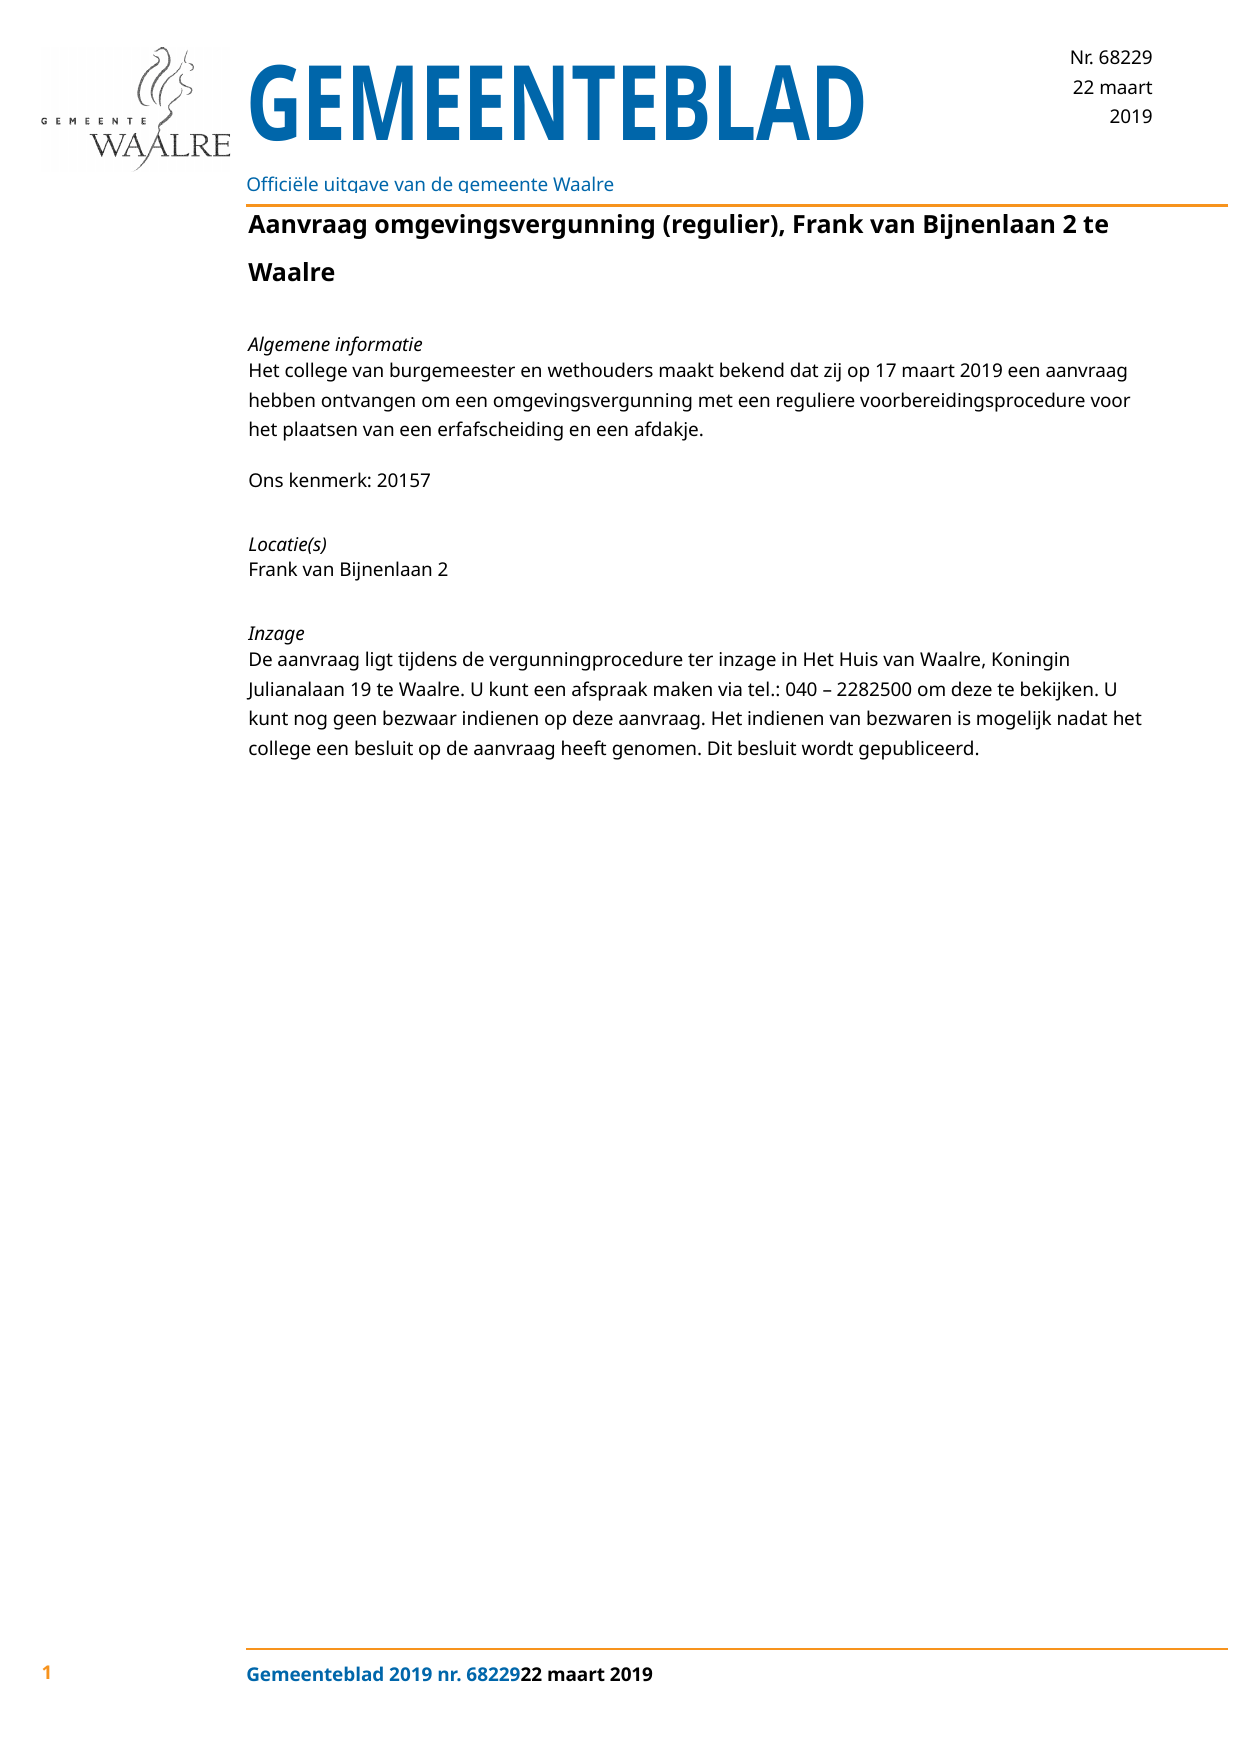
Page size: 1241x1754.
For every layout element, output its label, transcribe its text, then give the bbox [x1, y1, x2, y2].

text De aanvraag ligt tijdens de vergunningprocedure ter inzage in Het Huis van Waalre, Koningin Julianalaan 19 te Waalre. U kunt een afspraak maken via tel.: 040 – 2282500 om deze te bekijken. U kunt nog geen bezwaar indienen op deze aanvraag. Het indienen van bezwaren is mogelijk nadat het college een besluit op de aanvraag heeft genomen. Dit besluit wordt gepubliceerd. [248, 646, 1152, 761]
picture [41, 47, 231, 172]
text Het college van burgemeester en wethouders maakt bekend dat zij op 17 maart 2019 een aanvraag hebben ontvangen om een omgevingsvergunning met een reguliere voorbereidingsprocedure voor het plaatsen van een erfafscheiding en een afdakje. [248, 357, 1152, 442]
text Locatie(s) [248, 531, 1152, 556]
text Frank van Bijnenlaan 2 [248, 556, 1152, 582]
text Aanvraag omgevingsvergunning (regulier), Frank van Bijnenlaan 2 te Waalre [248, 207, 1152, 288]
text Inzage [248, 620, 1152, 646]
text Ons kenmerk: 20157 [248, 467, 1152, 492]
text Algemene informatie [248, 331, 1152, 357]
